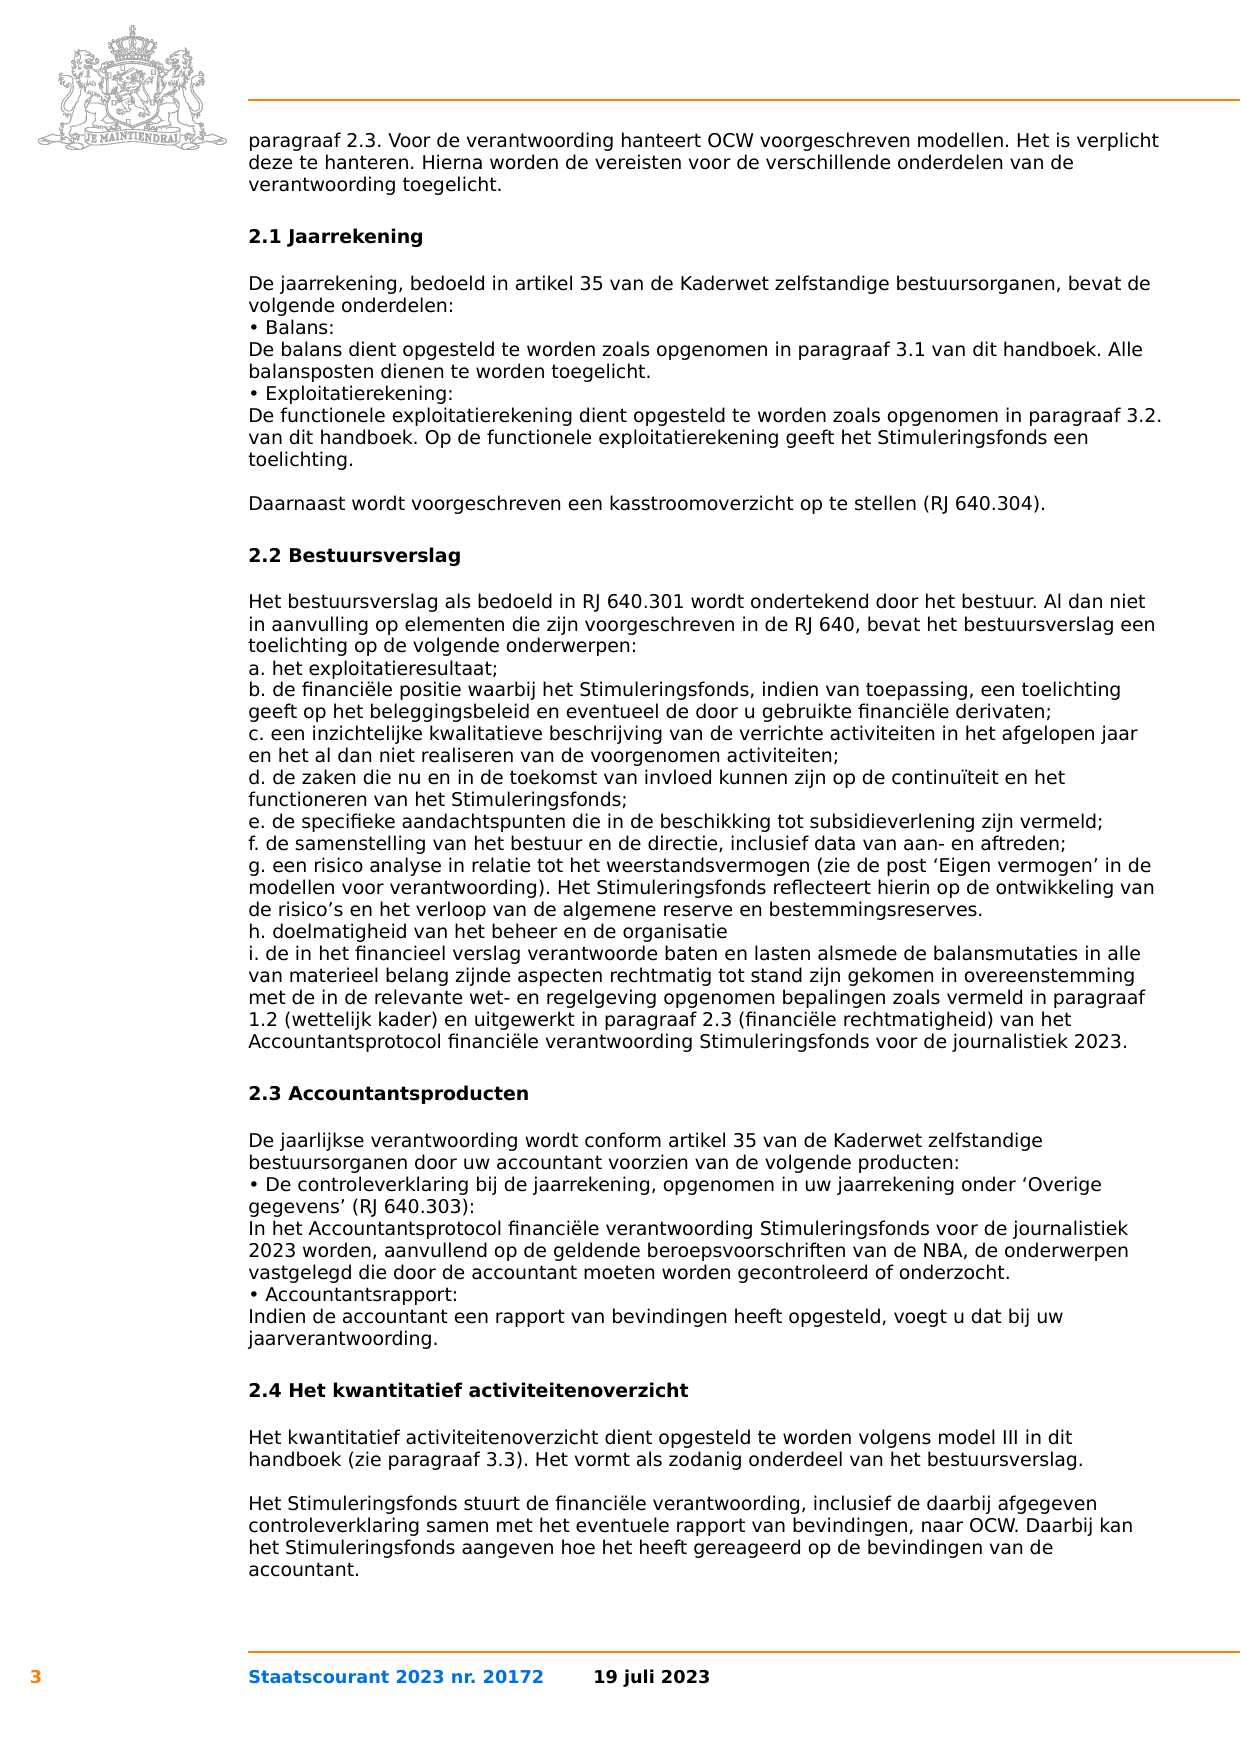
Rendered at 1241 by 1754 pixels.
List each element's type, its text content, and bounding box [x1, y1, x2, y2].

text In het Accountantsprotocol financiële verantwoording Stimuleringsfonds voor de journalistiek 2023 worden, aanvullend op de geldende beroepsvoorschriften van de NBA, de onderwerpen vastgelegd die door de accountant moeten worden gecontroleerd of onderzocht. [248, 1218, 1163, 1284]
text • Balans: [248, 317, 1163, 339]
text Het kwantitatief activiteitenoverzicht dient opgesteld te worden volgens model III in dit handboek (zie paragraaf 3.3). Het vormt als zodanig onderdeel van het bestuursverslag. [248, 1427, 1163, 1471]
subtitle 2.3 Accountantsproducten [248, 1083, 1163, 1105]
subtitle 2.1 Jaarrekening [248, 226, 1163, 248]
text De functionele exploitatierekening dient opgesteld te worden zoals opgenomen in paragraaf 3.2. van dit handboek. Op de functionele exploitatierekening geeft het Stimuleringsfonds een toelichting. [248, 405, 1163, 471]
text Het bestuursverslag als bedoeld in RJ 640.301 wordt ondertekend door het bestuur. Al dan niet in aanvulling op elementen die zijn voorgeschreven in de RJ 640, bevat het bestuursverslag een toelichting op de volgende onderwerpen: [248, 591, 1163, 657]
text • Accountantsrapport: [248, 1284, 1163, 1306]
text a. het exploitatieresultaat; [248, 657, 1163, 679]
text De balans dient opgesteld te worden zoals opgenomen in paragraaf 3.1 van dit handboek. Alle balansposten dienen te worden toegelicht. [248, 339, 1163, 383]
text f. de samenstelling van het bestuur en de directie, inclusief data van aan- en aftreden; [248, 833, 1163, 855]
subtitle 2.4 Het kwantitatief activiteitenoverzicht [248, 1380, 1163, 1402]
text • De controleverklaring bij de jaarrekening, opgenomen in uw jaarrekening onder ‘Overige gegevens’ (RJ 640.303): [248, 1174, 1163, 1218]
text c. een inzichtelijke kwalitatieve beschrijving van de verrichte activiteiten in het afgelopen jaar en het al dan niet realiseren van de voorgenomen activiteiten; [248, 723, 1163, 767]
text h. doelmatigheid van het beheer en de organisatie [248, 921, 1163, 943]
text b. de financiële positie waarbij het Stimuleringsfonds, indien van toepassing, een toelichting geeft op het beleggingsbeleid en eventueel de door u gebruikte financiële derivaten; [248, 679, 1163, 723]
subtitle 2.2 Bestuursverslag [248, 544, 1163, 566]
text paragraaf 2.3. Voor de verantwoording hanteert OCW voorgeschreven modellen. Het is verplicht deze te hanteren. Hierna worden de vereisten voor de verschillende onderdelen van de verantwoording toegelicht. [248, 130, 1163, 196]
text i. de in het financieel verslag verantwoorde baten en lasten alsmede de balansmutaties in alle van materieel belang zijnde aspecten rechtmatig tot stand zijn gekomen in overeenstemming met de in de relevante wet- en regelgeving opgenomen bepalingen zoals vermeld in paragraaf 1.2 (wettelijk kader) en uitgewerkt in paragraaf 2.3 (financiële rechtmatigheid) van het Accountantsprotocol financiële verantwoording Stimuleringsfonds voor de journalistiek 2023. [248, 943, 1163, 1053]
text De jaarlijkse verantwoording wordt conform artikel 35 van de Kaderwet zelfstandige bestuursorganen door uw accountant voorzien van de volgende producten: [248, 1130, 1163, 1174]
picture [38, 25, 227, 150]
text g. een risico analyse in relatie tot het weerstandsvermogen (zie de post ‘Eigen vermogen’ in de modellen voor verantwoording). Het Stimuleringsfonds reflecteert hierin op de ontwikkeling van de risico’s en het verloop van de algemene reserve en bestemmingsreserves. [248, 855, 1163, 921]
text e. de specifieke aandachtspunten die in de beschikking tot subsidieverlening zijn vermeld; [248, 811, 1163, 833]
text De jaarrekening, bedoeld in artikel 35 van de Kaderwet zelfstandige bestuursorganen, bevat de volgende onderdelen: [248, 273, 1163, 317]
text d. de zaken die nu en in de toekomst van invloed kunnen zijn op de continuïteit en het functioneren van het Stimuleringsfonds; [248, 767, 1163, 811]
text Indien de accountant een rapport van bevindingen heeft opgesteld, voegt u dat bij uw jaarverantwoording. [248, 1306, 1163, 1350]
text • Exploitatierekening: [248, 383, 1163, 405]
text Daarnaast wordt voorgeschreven een kasstroomoverzicht op te stellen (RJ 640.304). [248, 492, 1163, 514]
text Het Stimuleringsfonds stuurt de financiële verantwoording, inclusief de daarbij afgegeven controleverklaring samen met het eventuele rapport van bevindingen, naar OCW. Daarbij kan het Stimuleringsfonds aangeven hoe het heeft gereageerd op de bevindingen van de accountant. [248, 1493, 1163, 1581]
